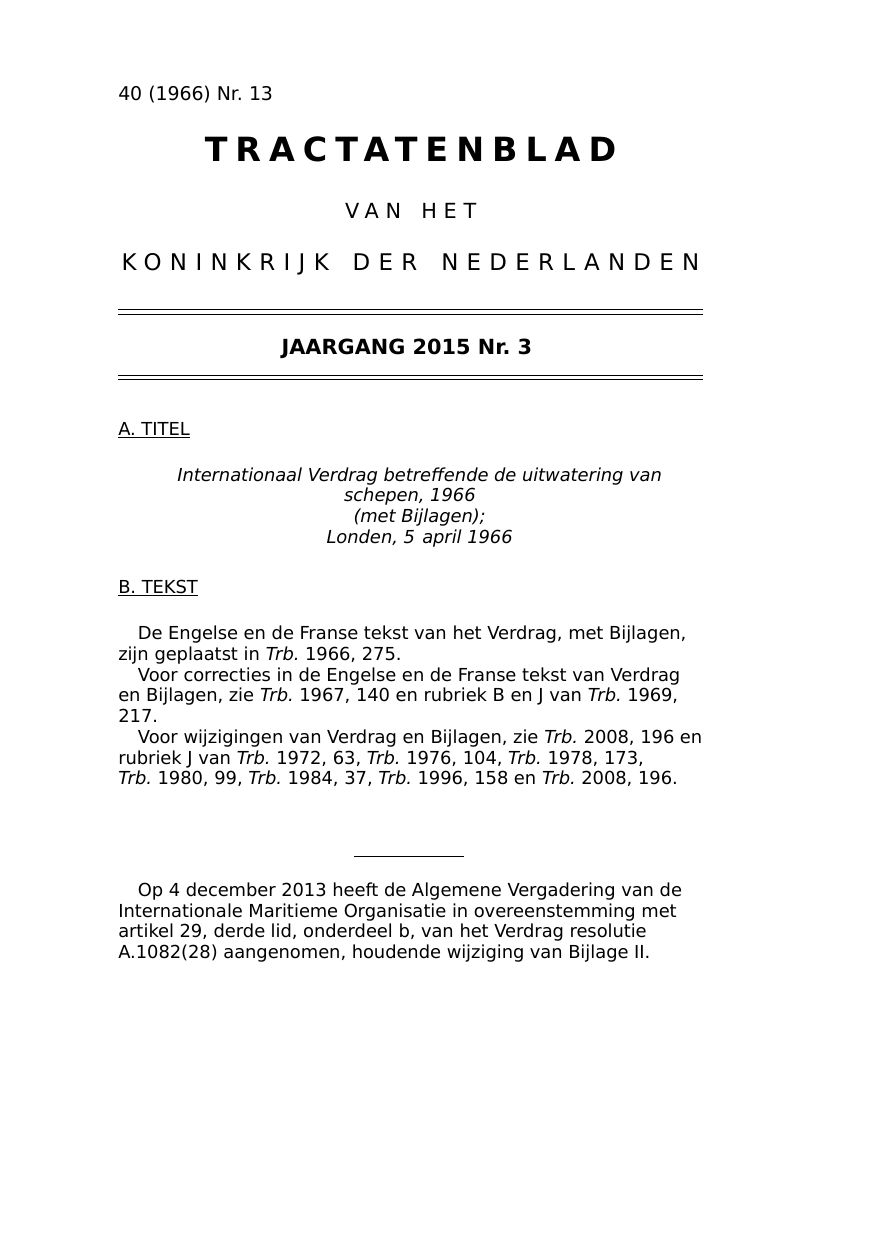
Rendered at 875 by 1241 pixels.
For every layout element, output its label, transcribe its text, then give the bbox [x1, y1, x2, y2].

text De Engelse en de Franse tekst van het Verdrag, met Bijlagen, zijn geplaatst in Trb. 1966, 275. [118, 623, 703, 664]
text Londen, 5 april 1966 [118, 527, 703, 547]
text (met Bijlagen); [118, 506, 703, 527]
text KONINKRIJK DER NEDERLANDEN [118, 249, 703, 276]
text 40 (1966) Nr. 13 [118, 83, 703, 105]
text JAARGANG 2015 Nr. 3 [118, 335, 703, 359]
text Voor wijzigingen van Verdrag en Bijlagen, zie Trb. 2008, 196 en rubriek J van Trb. 1972, 63, Trb. 1976, 104, Trb. 1978, 173, Trb. 1980, 99, Trb. 1984, 37, Trb. 1996, 158 en Trb. 2008, 196. [118, 727, 703, 789]
text TRACTATENBLAD [118, 130, 703, 169]
subtitle A. TITEL [118, 419, 703, 439]
subtitle B. TEKST [118, 577, 703, 598]
text Voor correcties in de Engelse en de Franse tekst van Verdrag en Bijlagen, zie Trb. 1967, 140 en rubriek B en J van Trb. 1969, 217. [118, 664, 703, 727]
text Op 4 december 2013 heeft de Algemene Vergadering van de Internationale Maritieme Organisatie in overeenstemming met artikel 29, derde lid, onderdeel b, van het Verdrag resolutie A.1082(28) aangenomen, houdende wijziging van Bijlage II. [118, 880, 703, 963]
text VAN HET [118, 199, 703, 223]
text Internationaal Verdrag betreffende de uitwatering van schepen, 1966 [118, 464, 703, 506]
